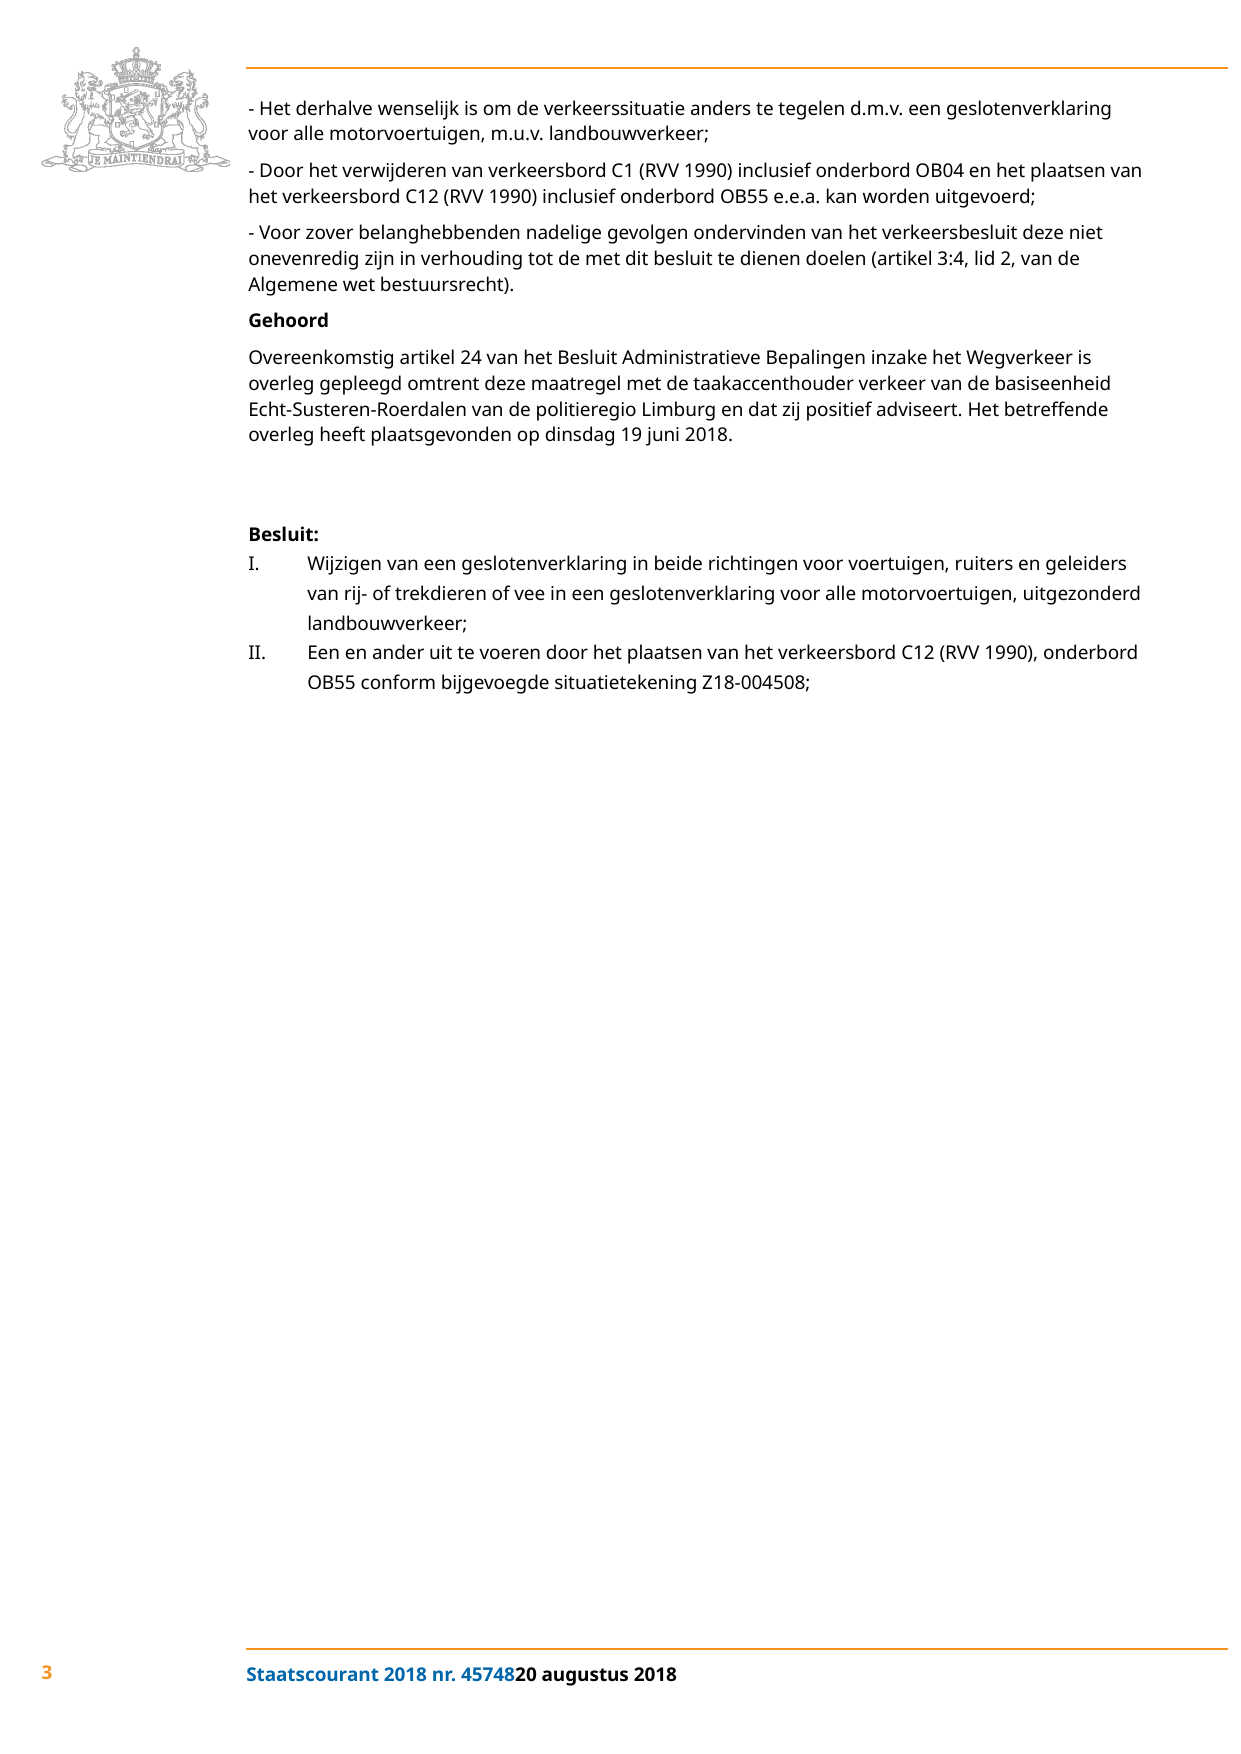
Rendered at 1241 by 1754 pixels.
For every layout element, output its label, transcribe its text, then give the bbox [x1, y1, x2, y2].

list Een en ander uit te voeren door het plaatsen van het verkeersbord C12 (RVV 1990), onderbord OB55 conform bijgevoegde situatietekening Z18-004508; [248, 639, 1152, 694]
text - Door het verwijderen van verkeersbord C1 (RVV 1990) inclusief onderbord OB04 en het plaatsen van het verkeersbord C12 (RVV 1990) inclusief onderbord OB55 e.e.a. kan worden uitgevoerd; [248, 157, 1152, 209]
text - Voor zover belanghebbenden nadelige gevolgen ondervinden van het verkeersbesluit deze niet onevenredig zijn in verhouding tot de met dit besluit te dienen doelen (artikel 3:4, lid 2, van de Algemene wet bestuursrecht). [248, 219, 1152, 297]
text - Het derhalve wenselijk is om de verkeerssituatie anders te tegelen d.m.v. een geslotenverklaring voor alle motorvoertuigen, m.u.v. landbouwverkeer; [248, 95, 1152, 146]
text Besluit: [248, 521, 1152, 547]
text Gehoord [248, 308, 1152, 333]
list Wijzigen van een geslotenverklaring in beide richtingen voor voertuigen, ruiters en geleiders van rij- of trekdieren of vee in een geslotenverklaring voor alle motorvoertuigen, uitgezonderd landbouwverkeer; [248, 551, 1152, 635]
text Overeenkomstig artikel 24 van het Besluit Administratieve Bepalingen inzake het Wegverkeer is overleg gepleegd omtrent deze maatregel met de taakaccenthouder verkeer van de basiseenheid Echt-Susteren-Roerdalen van de politieregio Limburg en dat zij positief adviseert. Het betreffende overleg heeft plaatsgevonden op dinsdag 19 juni 2018. [248, 344, 1152, 447]
picture [41, 47, 231, 172]
